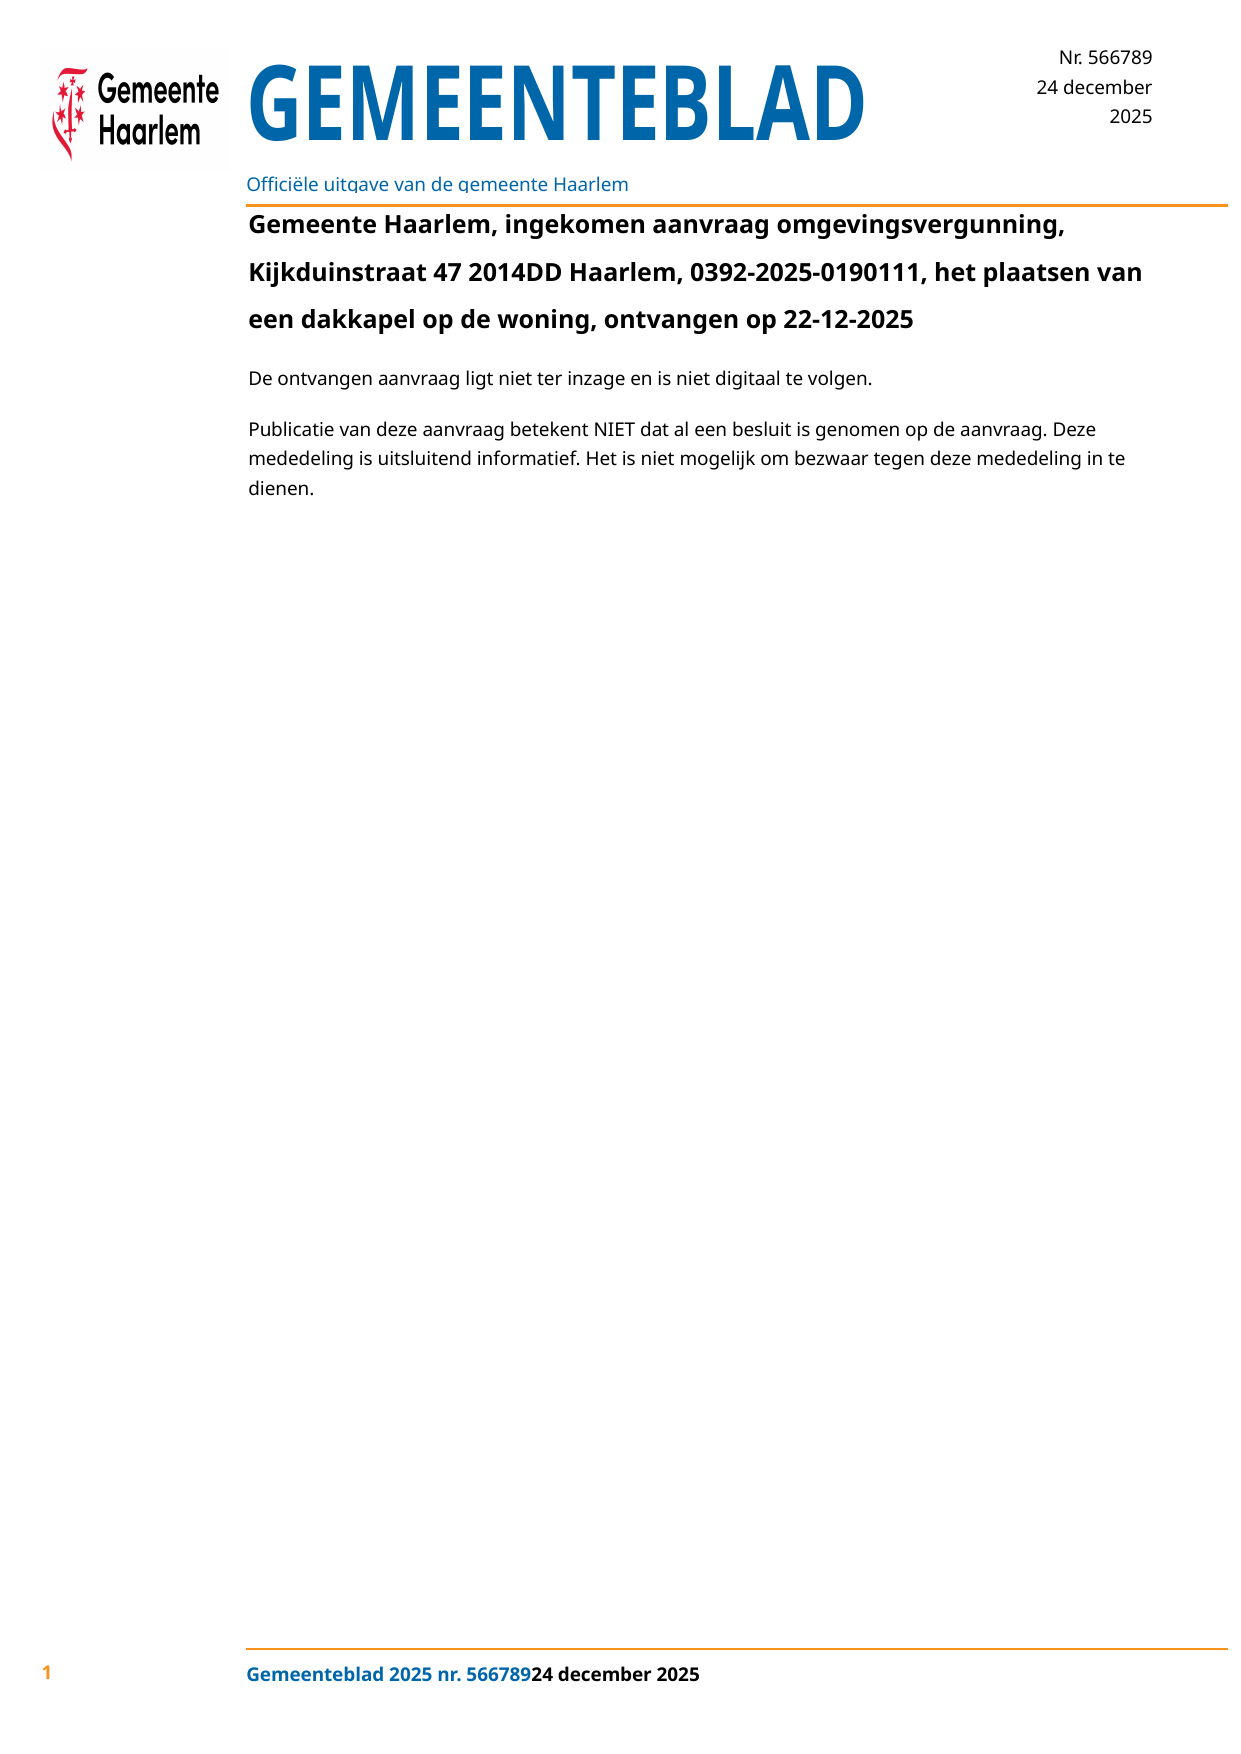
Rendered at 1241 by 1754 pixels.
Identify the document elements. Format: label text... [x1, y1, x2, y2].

text Publicatie van deze aanvraag betekent NIET dat al een besluit is genomen op de aanvraag. Deze mededeling is uitsluitend informatief. Het is niet mogelijk om bezwaar tegen deze mededeling in te dienen. [248, 416, 1152, 501]
text Gemeente Haarlem, ingekomen aanvraag omgevingsvergunning, Kijkduinstraat 47 2014DD Haarlem, 0392-2025-0190111, het plaatsen van een dakkapel op de woning, ontvangen op 22-12-2025 [248, 207, 1152, 336]
text De ontvangen aanvraag ligt niet ter inzage en is niet digitaal te volgen. [248, 366, 1152, 391]
picture [41, 47, 231, 172]
